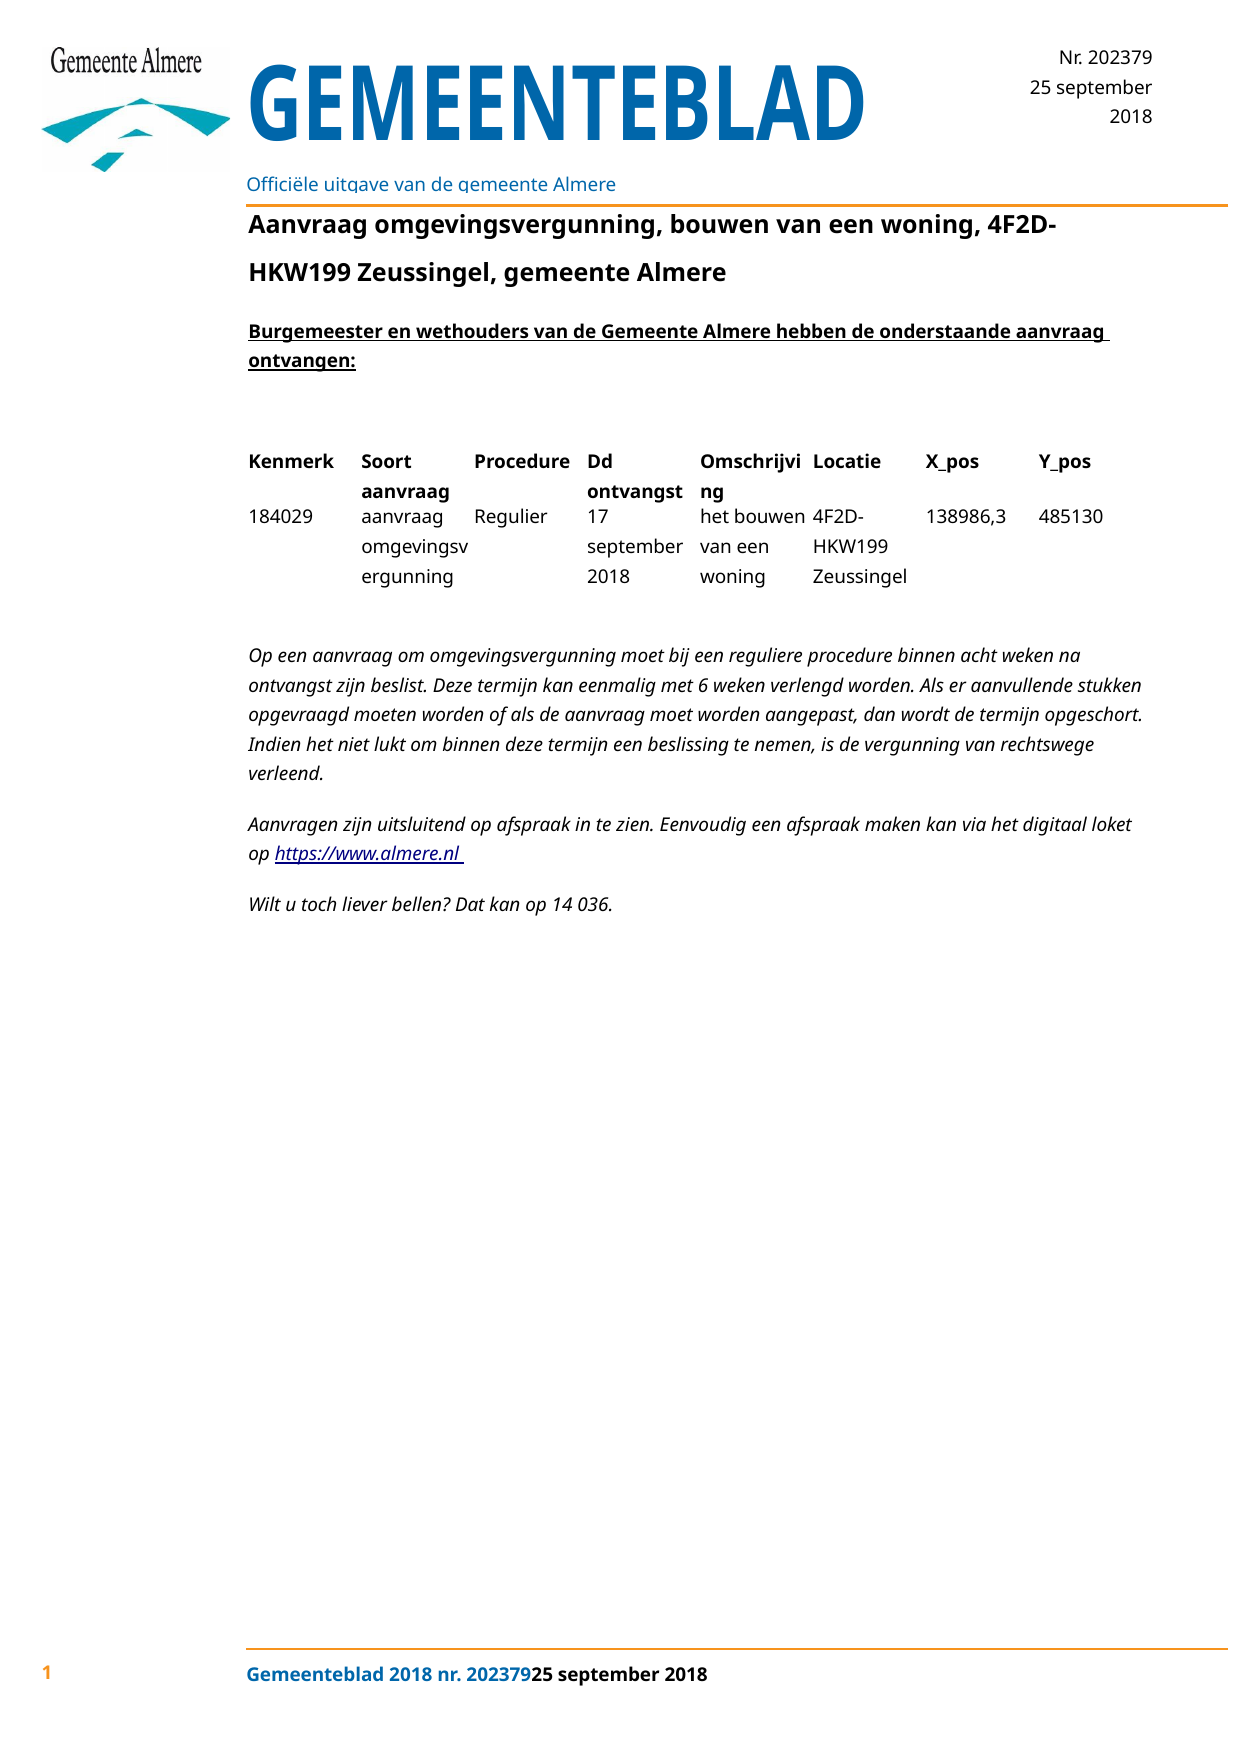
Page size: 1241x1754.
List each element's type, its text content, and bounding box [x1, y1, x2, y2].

picture [41, 47, 231, 172]
text Wilt u toch liever bellen? Dat kan op 14 036. [248, 891, 1152, 917]
table_header Y_pos [1039, 449, 1152, 504]
text Op een aanvraag om omgevingsvergunning moet bij een reguliere procedure binnen acht weken na ontvangst zijn beslist. Deze termijn kan eenmalig met 6 weken verlengd worden. Als er aanvullende stukken opgevraagd moeten worden of als de aanvraag moet worden aangepast, dan wordt de termijn opgeschort. Indien het niet lukt om binnen deze termijn een beslissing te nemen, is de vergunning van rechtswege verleend. [248, 642, 1152, 786]
table_header Locatie [813, 449, 926, 504]
text Burgemeester en wethouders van de Gemeente Almere hebben de onderstaande aanvraag ontvangen: [248, 318, 1152, 373]
table_header Soort aanvraag [361, 449, 474, 504]
table_cell aanvraag omgevingsvergunning [361, 504, 474, 589]
table_header X_pos [926, 449, 1038, 504]
text Aanvraag omgevingsvergunning, bouwen van een woning, 4F2D-HKW199 Zeussingel, gemeente Almere [248, 207, 1152, 288]
table_cell 4F2D-HKW199 Zeussingel [813, 504, 926, 589]
table_cell 184029 [248, 504, 361, 589]
table_header Procedure [474, 449, 587, 504]
text Aanvragen zijn uitsluitend op afspraak in te zien. Eenvoudig een afspraak maken kan via het digitaal loket op https://www.almere.nl [248, 811, 1152, 866]
table_cell het bouwen van een woning [700, 504, 813, 589]
table_header Dd ontvangst [587, 449, 700, 504]
table_cell 17 september 2018 [587, 504, 700, 589]
table_cell Regulier [474, 504, 587, 589]
table_cell 138986,3 [926, 504, 1038, 589]
table_cell 485130 [1039, 504, 1152, 589]
table_header Kenmerk [248, 449, 361, 504]
table_header Omschrijving [700, 449, 813, 504]
